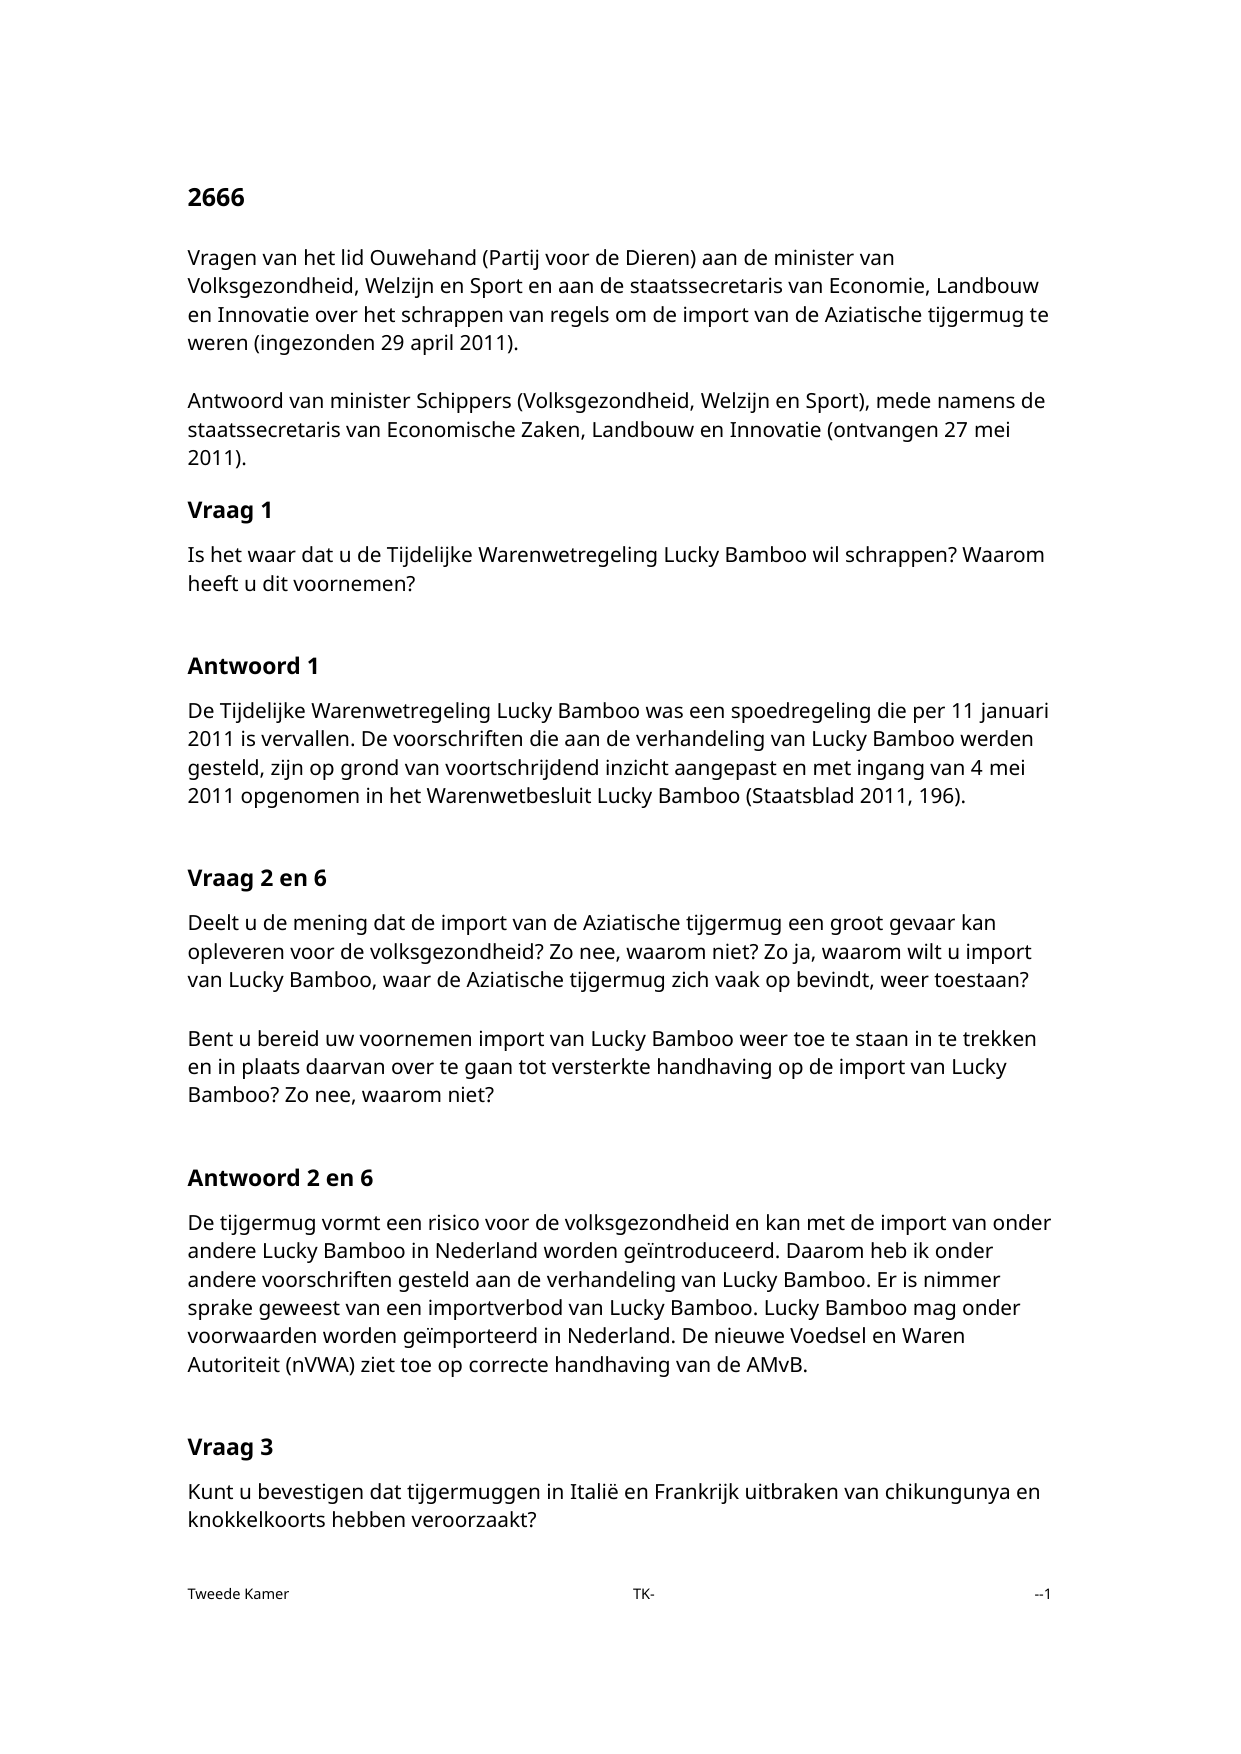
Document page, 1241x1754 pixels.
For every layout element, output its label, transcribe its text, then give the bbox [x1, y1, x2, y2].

text Vragen van het lid Ouwehand (Partij voor de Dieren) aan de minister van Volksgezondheid, Welzijn en Sport en aan de staatssecretaris van Economie, Landbouw en Innovatie over het schrappen van regels om de import van de Aziatische tijgermug te weren (ingezonden 29 april 2011). [187, 243, 1053, 357]
subtitle Antwoord 1 [187, 650, 1053, 681]
text Antwoord van minister Schippers (Volksgezondheid, Welzijn en Sport), mede namens de staatssecretaris van Economische Zaken, Landbouw en Innovatie (ontvangen 27 mei 2011). [187, 386, 1053, 472]
subtitle Vraag 1 [187, 494, 1053, 525]
text De Tijdelijke Warenwetregeling Lucky Bamboo was een spoedregeling die per 11 januari 2011 is vervallen. De voorschriften die aan de verhandeling van Lucky Bamboo werden gesteld, zijn op grond van voortschrijdend inzicht aangepast en met ingang van 4 mei 2011 opgenomen in het Warenwetbesluit Lucky Bamboo (Staatsblad 2011, 196). [187, 696, 1053, 810]
subtitle Antwoord 2 en 6 [187, 1162, 1053, 1193]
text Kunt u bevestigen dat tijgermuggen in Italië en Frankrijk uitbraken van chikungunya en knokkelkoorts hebben veroorzaakt? [187, 1477, 1053, 1534]
text De tijgermug vormt een risico voor de volksgezondheid en kan met de import van onder andere Lucky Bamboo in Nederland worden geïntroduceerd. Daarom heb ik onder andere voorschriften gesteld aan de verhandeling van Lucky Bamboo. Er is nimmer sprake geweest van een importverbod van Lucky Bamboo. Lucky Bamboo mag onder voorwaarden worden geïmporteerd in Nederland. De nieuwe Voedsel en Waren Autoriteit (nVWA) ziet toe op correcte handhaving van de AMvB. [187, 1208, 1053, 1378]
text Is het waar dat u de Tijdelijke Warenwetregeling Lucky Bamboo wil schrappen? Waarom heeft u dit voornemen? [187, 540, 1053, 597]
subtitle Vraag 3 [187, 1431, 1053, 1462]
text 2666 [187, 179, 1053, 213]
subtitle Vraag 2 en 6 [187, 862, 1053, 893]
text Deelt u de mening dat de import van de Aziatische tijgermug een groot gevaar kan opleveren voor de volksgezondheid? Zo nee, waarom niet? Zo ja, waarom wilt u import van Lucky Bamboo, waar de Aziatische tijgermug zich vaak op bevindt, weer toestaan? [187, 908, 1053, 994]
text Bent u bereid uw voornemen import van Lucky Bamboo weer toe te staan in te trekken en in plaats daarvan over te gaan tot versterkte handhaving op de import van Lucky Bamboo? Zo nee, waarom niet? [187, 1024, 1053, 1109]
